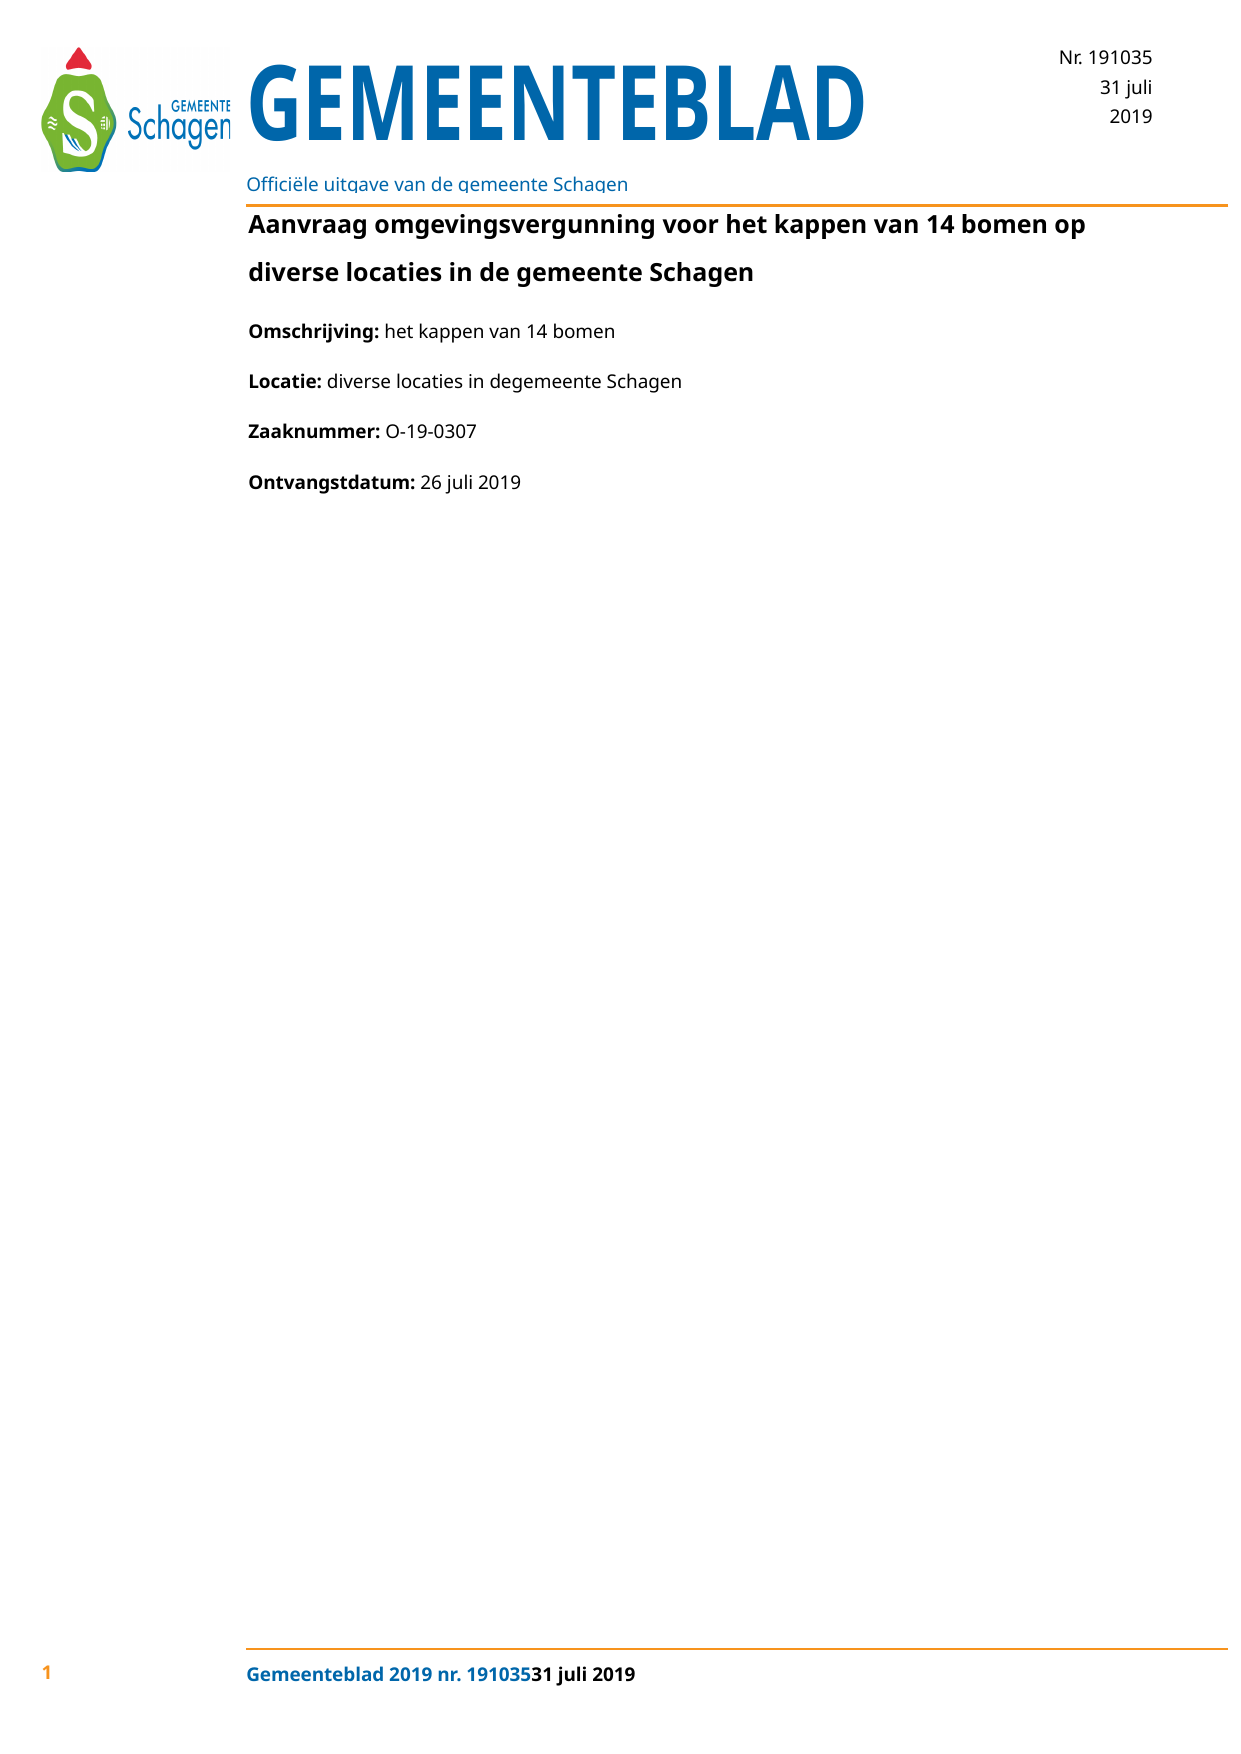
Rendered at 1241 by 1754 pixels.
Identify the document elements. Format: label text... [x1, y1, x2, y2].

text Locatie: diverse locaties in degemeente Schagen [248, 368, 1152, 394]
text Aanvraag omgevingsvergunning voor het kappen van 14 bomen op diverse locaties in de gemeente Schagen [248, 207, 1152, 288]
text Ontvangstdatum: 26 juli 2019 [248, 469, 1152, 495]
picture [41, 47, 231, 172]
text Zaaknummer: O-19-0307 [248, 419, 1152, 444]
text Omschrijving: het kappen van 14 bomen [248, 318, 1152, 344]
